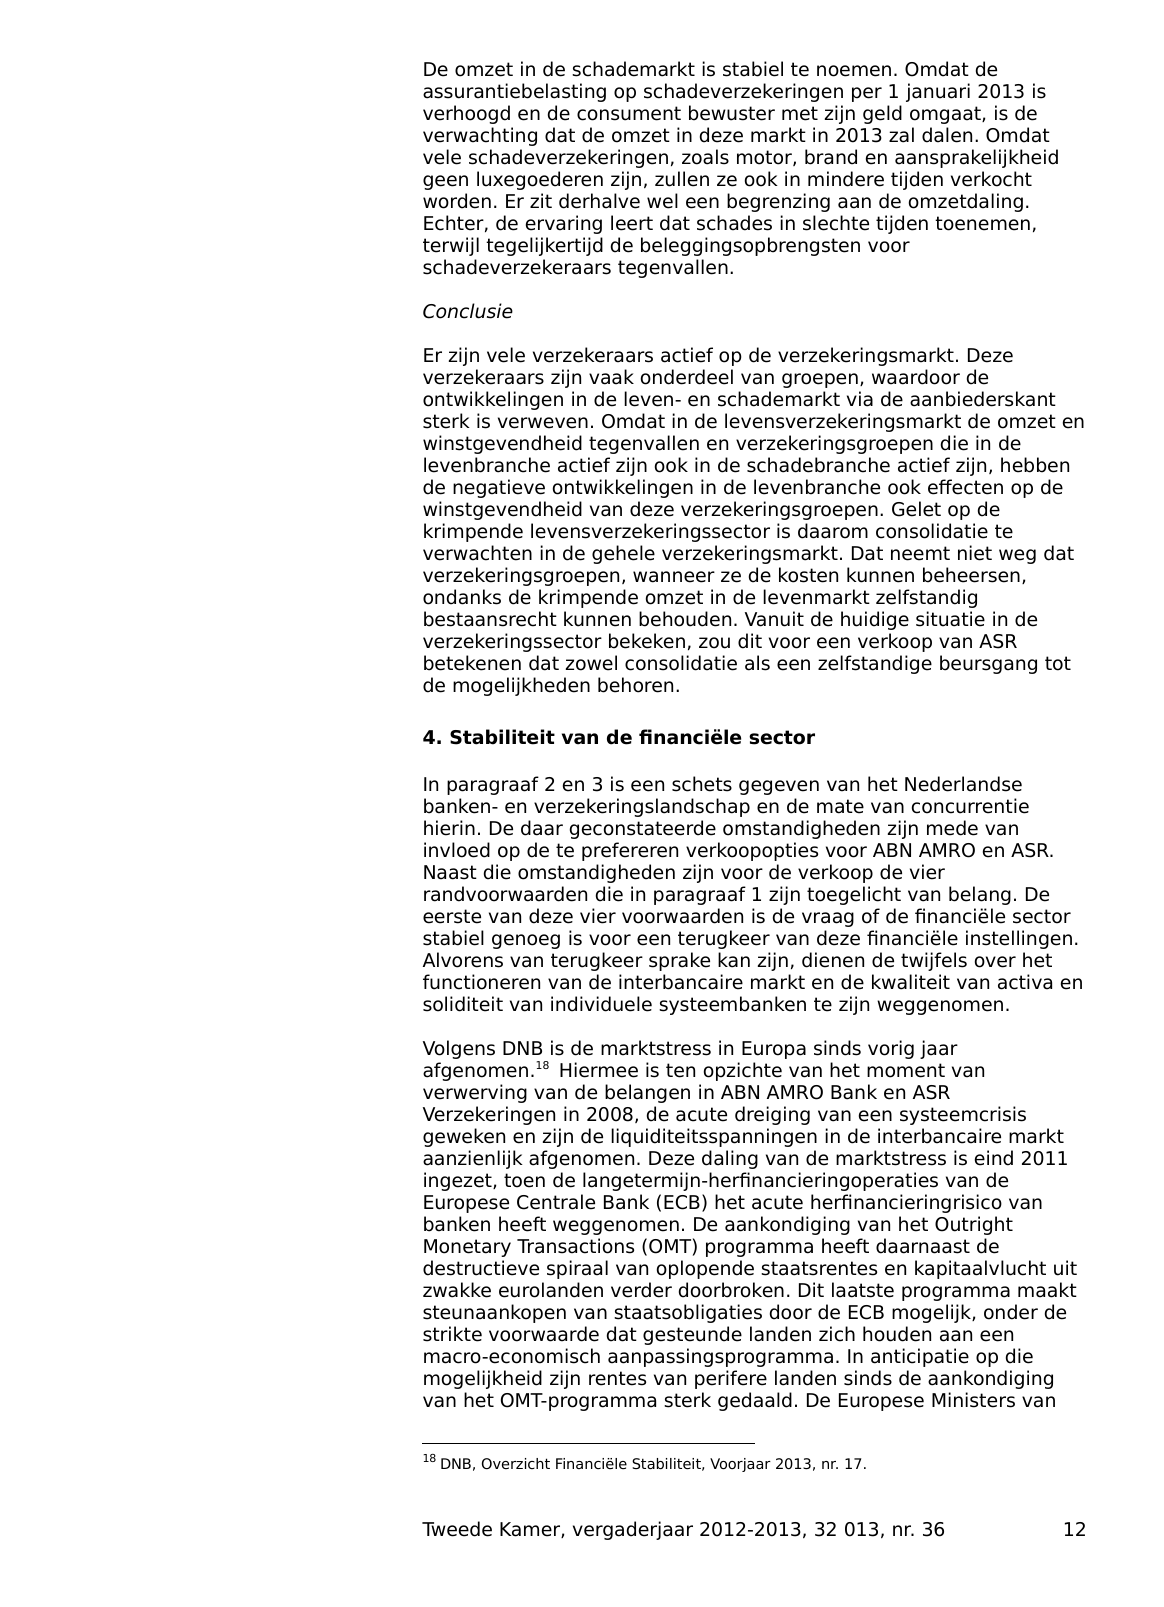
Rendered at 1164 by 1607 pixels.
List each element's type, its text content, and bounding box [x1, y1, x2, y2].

subtitle Conclusie [422, 301, 1087, 323]
text DNB, Overzicht Financiële Stabiliteit, Voorjaar 2013, nr. 17. [422, 1452, 1087, 1474]
text Volgens DNB is de marktstress in Europa sinds vorig jaar afgenomen. Hiermee is ten opzichte van het moment van verwerving van de belangen in ABN AMRO Bank en ASR Verzekeringen in 2008, de acute dreiging van een systeemcrisis geweken en zijn de liquiditeitsspanningen in de interbancaire markt aanzienlijk afgenomen. Deze daling van de marktstress is eind 2011 ingezet, toen de langetermijn-herfinancieringoperaties van de Europese Centrale Bank (ECB) het acute herfinancieringrisico van banken heeft weggenomen. De aankondiging van het Outright Monetary Transactions (OMT) programma heeft daarnaast de destructieve spiraal van oplopende staatsrentes en kapitaalvlucht uit zwakke eurolanden verder doorbroken. Dit laatste programma maakt steunaankopen van staatsobligaties door de ECB mogelijk, onder de strikte voorwaarde dat gesteunde landen zich houden aan een macro-economisch aanpassingsprogramma. In anticipatie op die mogelijkheid zijn rentes van perifere landen sinds de aankondiging van het OMT-programma sterk gedaald. De Europese Ministers van [422, 1038, 1087, 1411]
subtitle 4. Stabiliteit van de financiële sector [422, 727, 1087, 749]
text In paragraaf 2 en 3 is een schets gegeven van het Nederlandse banken- en verzekeringslandschap en de mate van concurrentie hierin. De daar geconstateerde omstandigheden zijn mede van invloed op de te prefereren verkoopopties voor ABN AMRO en ASR. Naast die omstandigheden zijn voor de verkoop de vier randvoorwaarden die in paragraaf 1 zijn toegelicht van belang. De eerste van deze vier voorwaarden is de vraag of de financiële sector stabiel genoeg is voor een terugkeer van deze financiële instellingen. Alvorens van terugkeer sprake kan zijn, dienen de twijfels over het functioneren van de interbancaire markt en de kwaliteit van activa en soliditeit van individuele systeembanken te zijn weggenomen. [422, 774, 1087, 1016]
text De omzet in de schademarkt is stabiel te noemen. Omdat de assurantiebelasting op schadeverzekeringen per 1 januari 2013 is verhoogd en de consument bewuster met zijn geld omgaat, is de verwachting dat de omzet in deze markt in 2013 zal dalen. Omdat vele schadeverzekeringen, zoals motor, brand en aansprakelijkheid geen luxegoederen zijn, zullen ze ook in mindere tijden verkocht worden. Er zit derhalve wel een begrenzing aan de omzetdaling. Echter, de ervaring leert dat schades in slechte tijden toenemen, terwijl tegelijkertijd de beleggingsopbrengsten voor schadeverzekeraars tegenvallen. [422, 59, 1087, 279]
text Er zijn vele verzekeraars actief op de verzekeringsmarkt. Deze verzekeraars zijn vaak onderdeel van groepen, waardoor de ontwikkelingen in de leven- en schademarkt via de aanbiederskant sterk is verweven. Omdat in de levensverzekeringsmarkt de omzet en winstgevendheid tegenvallen en verzekeringsgroepen die in de levenbranche actief zijn ook in de schadebranche actief zijn, hebben de negatieve ontwikkelingen in de levenbranche ook effecten op de winstgevendheid van deze verzekeringsgroepen. Gelet op de krimpende levensverzekeringssector is daarom consolidatie te verwachten in de gehele verzekeringsmarkt. Dat neemt niet weg dat verzekeringsgroepen, wanneer ze de kosten kunnen beheersen, ondanks de krimpende omzet in de levenmarkt zelfstandig bestaansrecht kunnen behouden. Vanuit de huidige situatie in de verzekeringssector bekeken, zou dit voor een verkoop van ASR betekenen dat zowel consolidatie als een zelfstandige beursgang tot de mogelijkheden behoren. [422, 345, 1087, 697]
